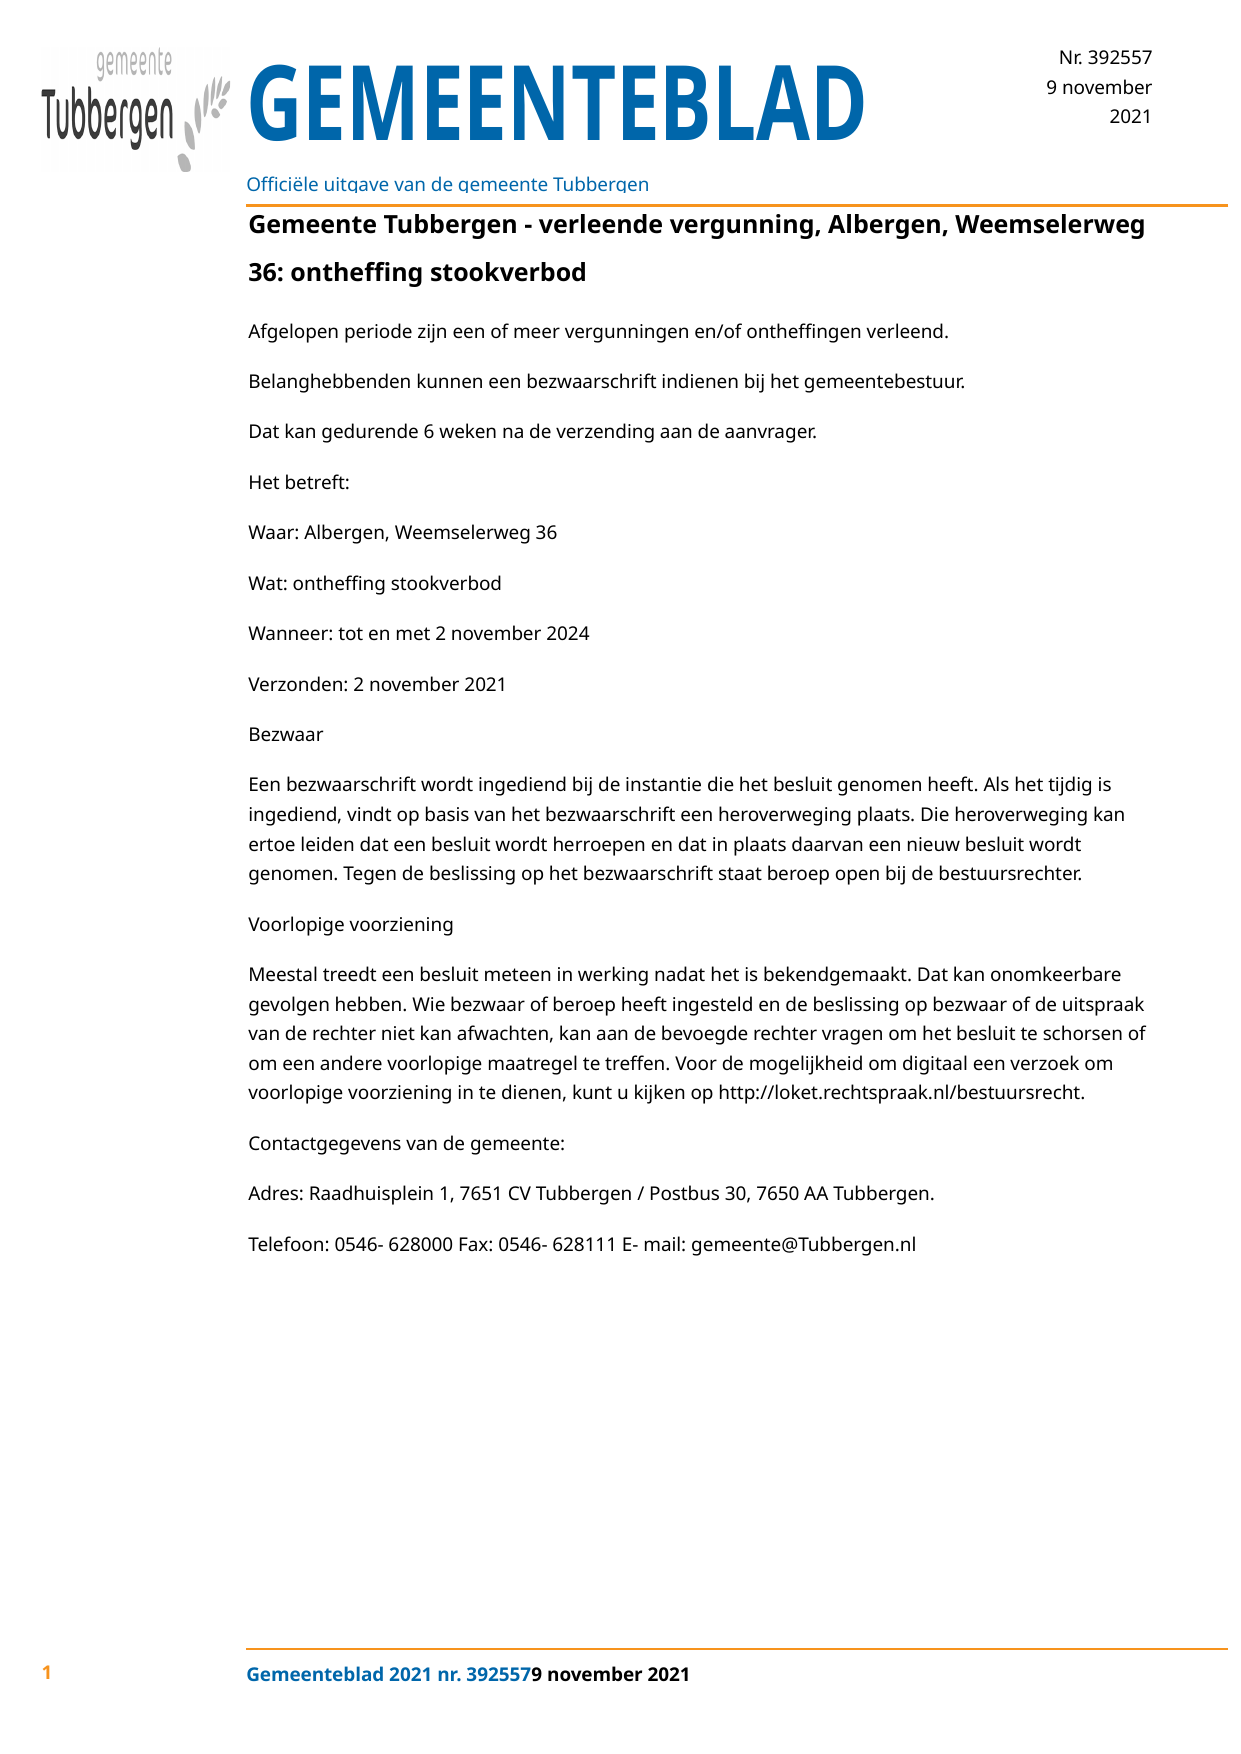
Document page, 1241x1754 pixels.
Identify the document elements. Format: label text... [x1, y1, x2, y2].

text Belanghebbenden kunnen een bezwaarschrift indienen bij het gemeentebestuur. [248, 368, 1152, 394]
text Contactgegevens van de gemeente: [248, 1130, 1152, 1156]
text Afgelopen periode zijn een of meer vergunningen en/of ontheffingen verleend. [248, 318, 1152, 344]
picture [41, 47, 231, 172]
text Verzonden: 2 november 2021 [248, 671, 1152, 697]
text Voorlopige voorziening [248, 911, 1152, 937]
text Een bezwaarschrift wordt ingediend bij de instantie die het besluit genomen heeft. Als het tijdig is ingediend, vindt op basis van het bezwaarschrift een heroverweging plaats. Die heroverweging kan ertoe leiden dat een besluit wordt herroepen en dat in plaats daarvan een nieuw besluit wordt genomen. Tegen de beslissing op het bezwaarschrift staat beroep open bij de bestuursrechter. [248, 772, 1152, 886]
text Wat: ontheffing stookverbod [248, 570, 1152, 596]
text Bezwaar [248, 721, 1152, 747]
text Meestal treedt een besluit meteen in werking nadat het is bekendgemaakt. Dat kan onomkeerbare gevolgen hebben. Wie bezwaar of beroep heeft ingesteld en de beslissing op bezwaar of de uitspraak van de rechter niet kan afwachten, kan aan de bevoegde rechter vragen om het besluit te schorsen of om een andere voorlopige maatregel te treffen. Voor de mogelijkheid om digitaal een verzoek om voorlopige voorziening in te dienen, kunt u kijken op http://loket.rechtspraak.nl/bestuursrecht. [248, 961, 1152, 1105]
text Het betreft: [248, 469, 1152, 495]
text Dat kan gedurende 6 weken na de verzending aan de aanvrager. [248, 419, 1152, 444]
text Gemeente Tubbergen - verleende vergunning, Albergen, Weemselerweg 36: ontheffing stookverbod [248, 207, 1152, 288]
text Telefoon: 0546- 628000 Fax: 0546- 628111 E- mail: gemeente@Tubbergen.nl [248, 1231, 1152, 1257]
text Wanneer: tot en met 2 november 2024 [248, 620, 1152, 646]
text Waar: Albergen, Weemselerweg 36 [248, 519, 1152, 545]
text Adres: Raadhuisplein 1, 7651 CV Tubbergen / Postbus 30, 7650 AA Tubbergen. [248, 1180, 1152, 1206]
